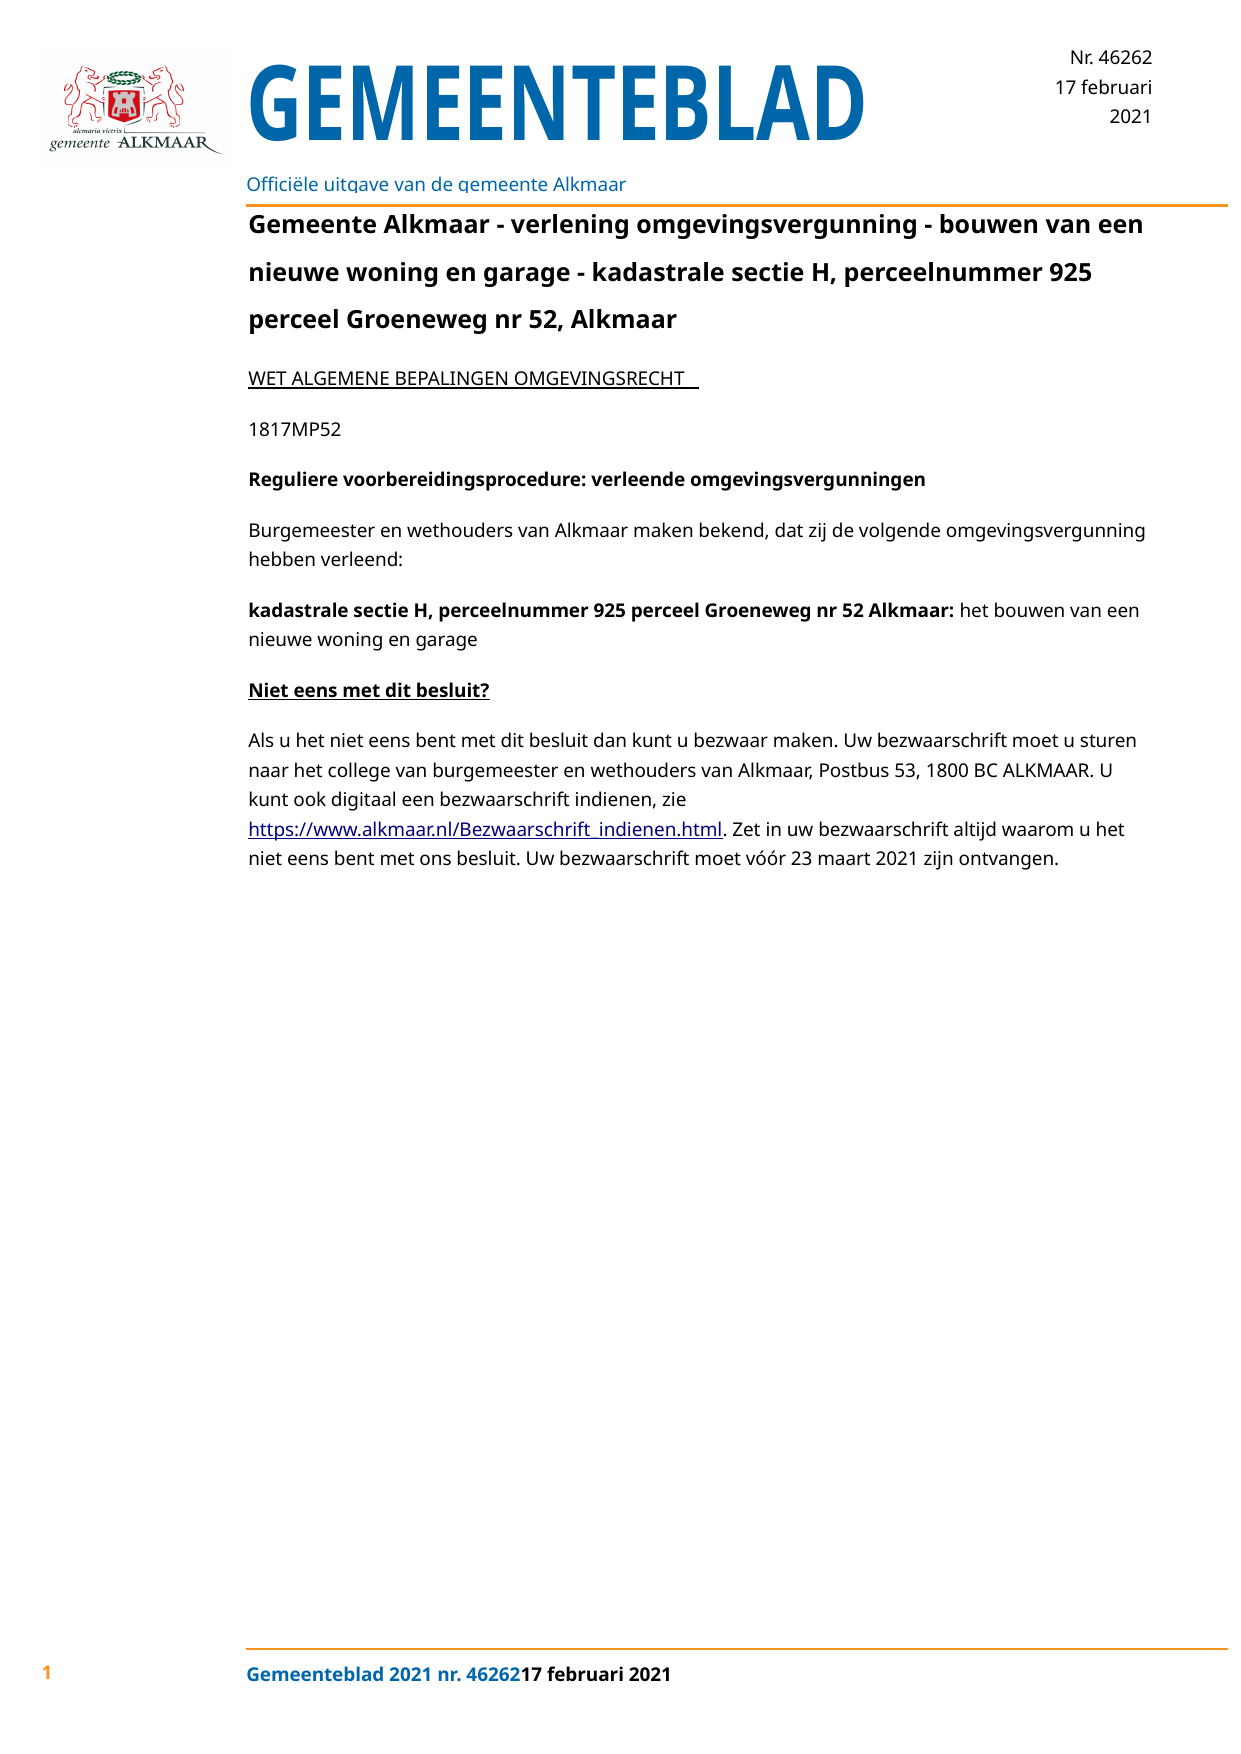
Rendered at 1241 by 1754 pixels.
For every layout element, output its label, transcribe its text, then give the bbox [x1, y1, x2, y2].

text kadastrale sectie H, perceelnummer 925 perceel Groeneweg nr 52 Alkmaar: het bouwen van een nieuwe woning en garage [248, 597, 1152, 652]
text 1817MP52 [248, 416, 1152, 442]
picture [41, 47, 231, 172]
text Burgemeester en wethouders van Alkmaar maken bekend, dat zij de volgende omgevingsvergunning hebben verleend: [248, 517, 1152, 572]
text Als u het niet eens bent met dit besluit dan kunt u bezwaar maken. Uw bezwaarschrift moet u sturen naar het college van burgemeester en wethouders van Alkmaar, Postbus 53, 1800 BC ALKMAAR. U kunt ook digitaal een bezwaarschrift indienen, zie https://www.alkmaar.nl/Bezwaarschrift_indienen.html. Zet in uw bezwaarschrift altijd waarom u het niet eens bent met ons besluit. Uw bezwaarschrift moet vóór 23 maart 2021 zijn ontvangen. [248, 727, 1152, 871]
text Niet eens met dit besluit? [248, 677, 1152, 702]
text Gemeente Alkmaar - verlening omgevingsvergunning - bouwen van een nieuwe woning en garage - kadastrale sectie H, perceelnummer 925 perceel Groeneweg nr 52, Alkmaar [248, 207, 1152, 336]
text Reguliere voorbereidingsprocedure: verleende omgevingsvergunningen [248, 466, 1152, 492]
text WET ALGEMENE BEPALINGEN OMGEVINGSRECHT [248, 366, 1152, 391]
